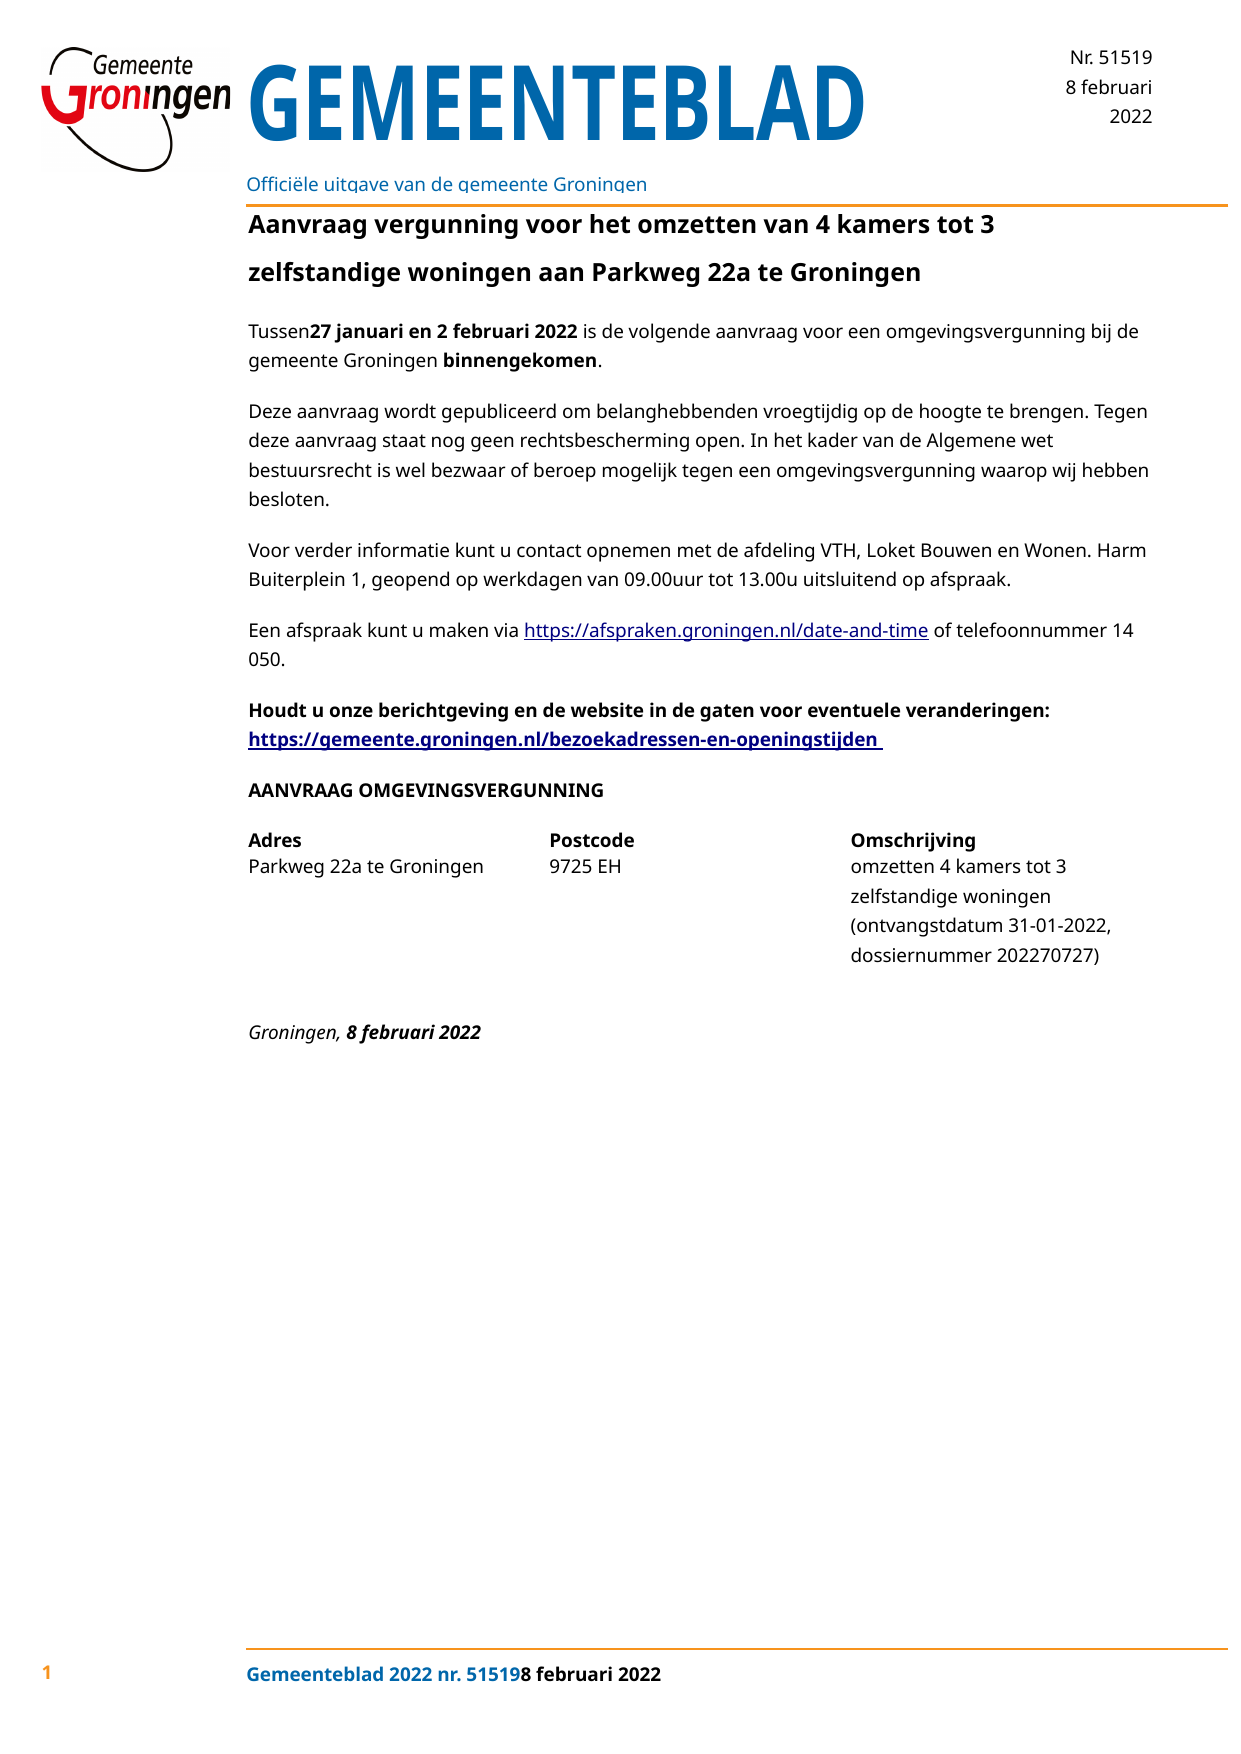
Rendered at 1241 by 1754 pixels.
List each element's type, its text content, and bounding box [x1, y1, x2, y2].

table_cell Parkweg 22a te Groningen [248, 853, 549, 968]
picture [41, 47, 231, 172]
table_cell 9725 EH [549, 853, 850, 968]
text Voor verder informatie kunt u contact opnemen met de afdeling VTH, Loket Bouwen en Wonen. Harm Buiterplein 1, geopend op werkdagen van 09.00uur tot 13.00u uitsluitend op afspraak. [248, 537, 1152, 592]
text Aanvraag vergunning voor het omzetten van 4 kamers tot 3 zelfstandige woningen aan Parkweg 22a te Groningen [248, 207, 1152, 288]
text Houdt u onze berichtgeving en de website in de gaten voor eventuele veranderingen: https://gemeente.groningen.nl/bezoekadressen-en-openingstijden [248, 697, 1152, 752]
table_header Omschrijving [850, 828, 1152, 853]
text Deze aanvraag wordt gepubliceerd om belanghebbenden vroegtijdig op de hoogte te brengen. Tegen deze aanvraag staat nog geen rechtsbescherming open. In het kader van de Algemene wet bestuursrecht is wel bezwaar of beroep mogelijk tegen een omgevingsvergunning waarop wij hebben besloten. [248, 398, 1152, 512]
text Groningen, 8 februari 2022 [248, 1019, 1152, 1044]
table_header Postcode [549, 828, 850, 853]
table_cell omzetten 4 kamers tot 3 zelfstandige woningen (ontvangstdatum 31-01-2022, dossiernummer 202270727) [850, 853, 1152, 968]
text Tussen27 januari en 2 februari 2022 is de volgende aanvraag voor een omgevingsvergunning bij de gemeente Groningen binnengekomen. [248, 318, 1152, 373]
text AANVRAAG OMGEVINGSVERGUNNING [248, 777, 1152, 803]
table_header Adres [248, 828, 549, 853]
text Een afspraak kunt u maken via https://afspraken.groningen.nl/date-and-time of telefoonnummer 14 050. [248, 617, 1152, 672]
